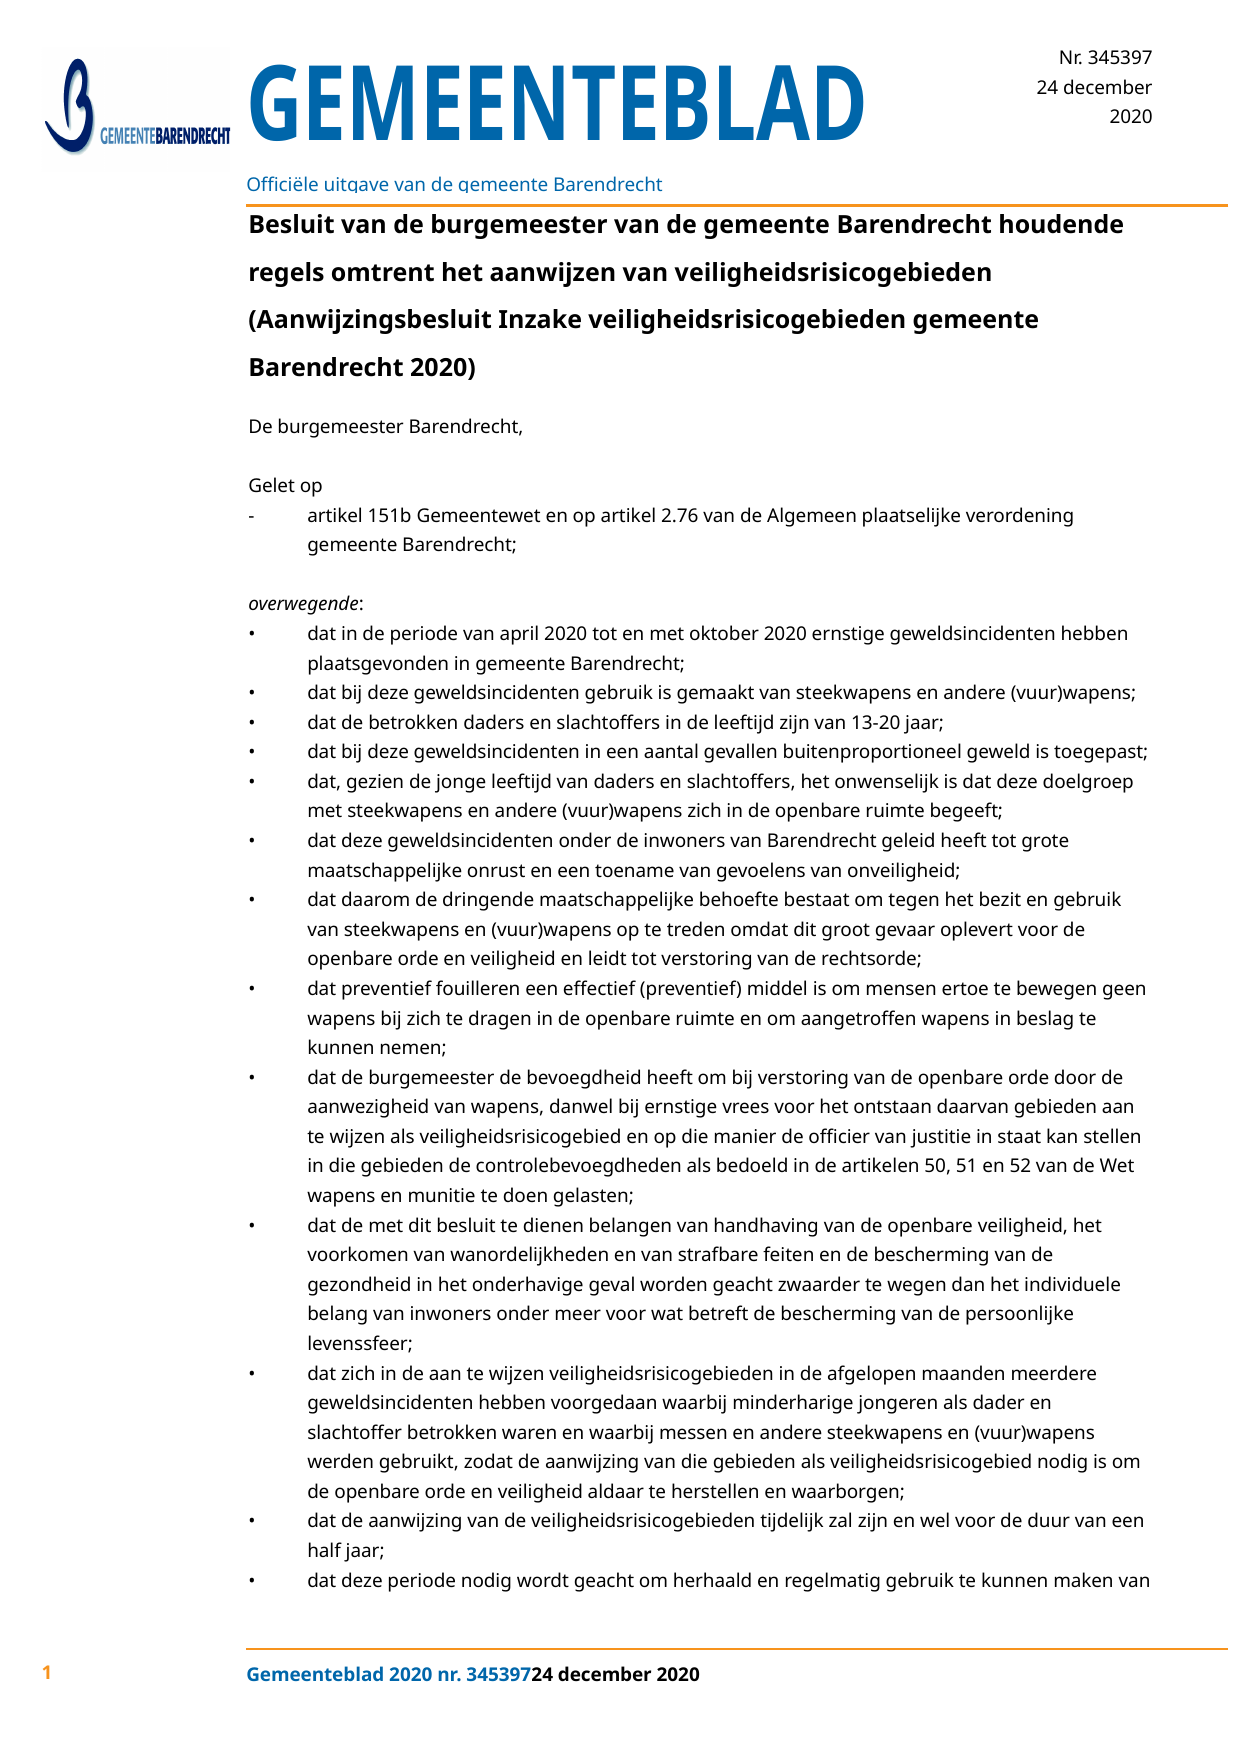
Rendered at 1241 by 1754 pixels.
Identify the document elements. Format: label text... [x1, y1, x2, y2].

text Gelet op [248, 472, 1152, 498]
list dat zich in de aan te wijzen veiligheidsrisicogebieden in de afgelopen maanden meerdere geweldsincidenten hebben voorgedaan waarbij minderharige jongeren als dader en slachtoffer betrokken waren en waarbij messen en andere steekwapens en (vuur)wapens werden gebruikt, zodat de aanwijzing van die gebieden als veiligheidsrisicogebied nodig is om de openbare orde en veiligheid aldaar te herstellen en waarborgen; [248, 1360, 1152, 1504]
list dat preventief fouilleren een effectief (preventief) middel is om mensen ertoe te bewegen geen wapens bij zich te dragen in de openbare ruimte en om aangetroffen wapens in beslag te kunnen nemen; [248, 975, 1152, 1060]
picture [41, 47, 231, 172]
list dat de burgemeester de bevoegdheid heeft om bij verstoring van de openbare orde door de aanwezigheid van wapens, danwel bij ernstige vrees voor het ontstaan daarvan gebieden aan te wijzen als veiligheidsrisicogebied en op die manier de officier van justitie in staat kan stellen in die gebieden de controlebevoegdheden als bedoeld in de artikelen 50, 51 en 52 van de Wet wapens en munitie te doen gelasten; [248, 1064, 1152, 1208]
list dat bij deze geweldsincidenten in een aantal gevallen buitenproportioneel geweld is toegepast; [248, 738, 1152, 764]
list dat de met dit besluit te dienen belangen van handhaving van de openbare veiligheid, het voorkomen van wanordelijkheden en van strafbare feiten en de bescherming van de gezondheid in het onderhavige geval worden geacht zwaarder te wegen dan het individuele belang van inwoners onder meer voor wat betreft de bescherming van de persoonlijke levenssfeer; [248, 1212, 1152, 1356]
list dat de aanwijzing van de veiligheidsrisicogebieden tijdelijk zal zijn en wel voor de duur van een half jaar; [248, 1508, 1152, 1563]
list dat deze geweldsincidenten onder de inwoners van Barendrecht geleid heeft tot grote maatschappelijke onrust en een toename van gevoelens van onveiligheid; [248, 827, 1152, 883]
list dat de betrokken daders en slachtoffers in de leeftijd zijn van 13-20 jaar; [248, 709, 1152, 735]
text De burgemeester Barendrecht, [248, 413, 1152, 439]
list dat in de periode van april 2020 tot en met oktober 2020 ernstige geweldsincidenten hebben plaatsgevonden in gemeente Barendrecht; [248, 620, 1152, 676]
list dat daarom de dringende maatschappelijke behoefte bestaat om tegen het bezit en gebruik van steekwapens en (vuur)wapens op te treden omdat dit groot gevaar oplevert voor de openbare orde en veiligheid en leidt tot verstoring van de rechtsorde; [248, 886, 1152, 971]
text overwegende: [248, 591, 1152, 616]
text Besluit van de burgemeester van de gemeente Barendrecht houdende regels omtrent het aanwijzen van veiligheidsrisicogebieden (Aanwijzingsbesluit Inzake veiligheidsrisicogebieden gemeente Barendrecht 2020) [248, 207, 1152, 384]
list dat deze periode nodig wordt geacht om herhaald en regelmatig gebruik te kunnen maken van [248, 1567, 1152, 1593]
list dat, gezien de jonge leeftijd van daders en slachtoffers, het onwenselijk is dat deze doelgroep met steekwapens en andere (vuur)wapens zich in de openbare ruimte begeeft; [248, 768, 1152, 823]
list dat bij deze geweldsincidenten gebruik is gemaakt van steekwapens en andere (vuur)wapens; [248, 679, 1152, 705]
list artikel 151b Gemeentewet en op artikel 2.76 van de Algemeen plaatselijke verordening gemeente Barendrecht; [248, 502, 1152, 557]
